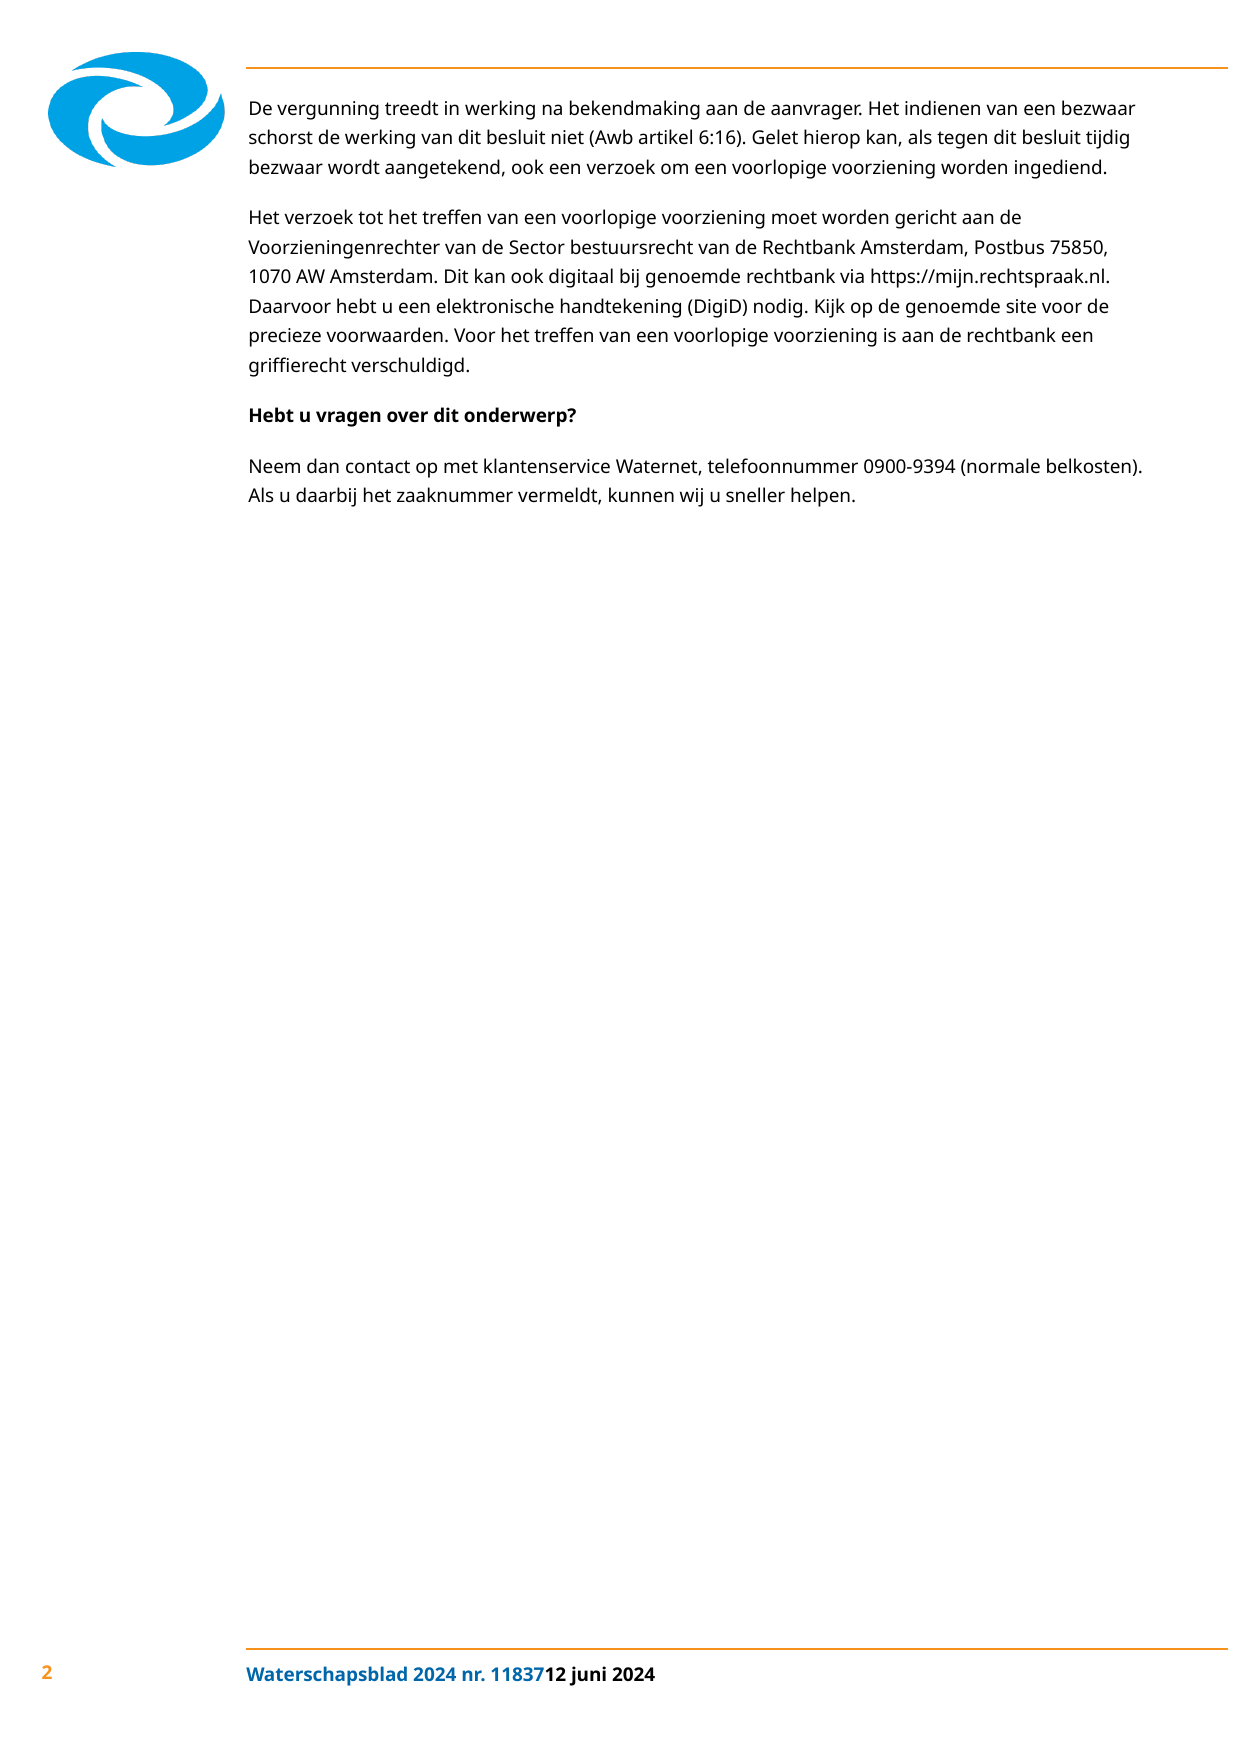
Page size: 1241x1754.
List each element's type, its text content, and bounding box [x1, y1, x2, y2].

text Het verzoek tot het treffen van een voorlopige voorziening moet worden gericht aan de Voorzieningenrechter van de Sector bestuursrecht van de Rechtbank Amsterdam, Postbus 75850, 1070 AW Amsterdam. Dit kan ook digitaal bij genoemde rechtbank via https://mijn.rechtspraak.nl. Daarvoor hebt u een elektronische handtekening (DigiD) nodig. Kijk op de genoemde site voor de precieze voorwaarden. Voor het treffen van een voorlopige voorziening is aan de rechtbank een griffierecht verschuldigd. [248, 204, 1152, 378]
text Neem dan contact op met klantenservice Waternet, telefoonnummer 0900-9394 (normale belkosten). Als u daarbij het zaaknummer vermeldt, kunnen wij u sneller helpen. [248, 453, 1152, 508]
text De vergunning treedt in werking na bekendmaking aan de aanvrager. Het indienen van een bezwaar schorst de werking van dit besluit niet (Awb artikel 6:16). Gelet hierop kan, als tegen dit besluit tijdig bezwaar wordt aangetekend, ook een verzoek om een voorlopige voorziening worden ingediend. [248, 95, 1152, 180]
picture [41, 47, 231, 172]
text Hebt u vragen over dit onderwerp? [248, 403, 1152, 428]
